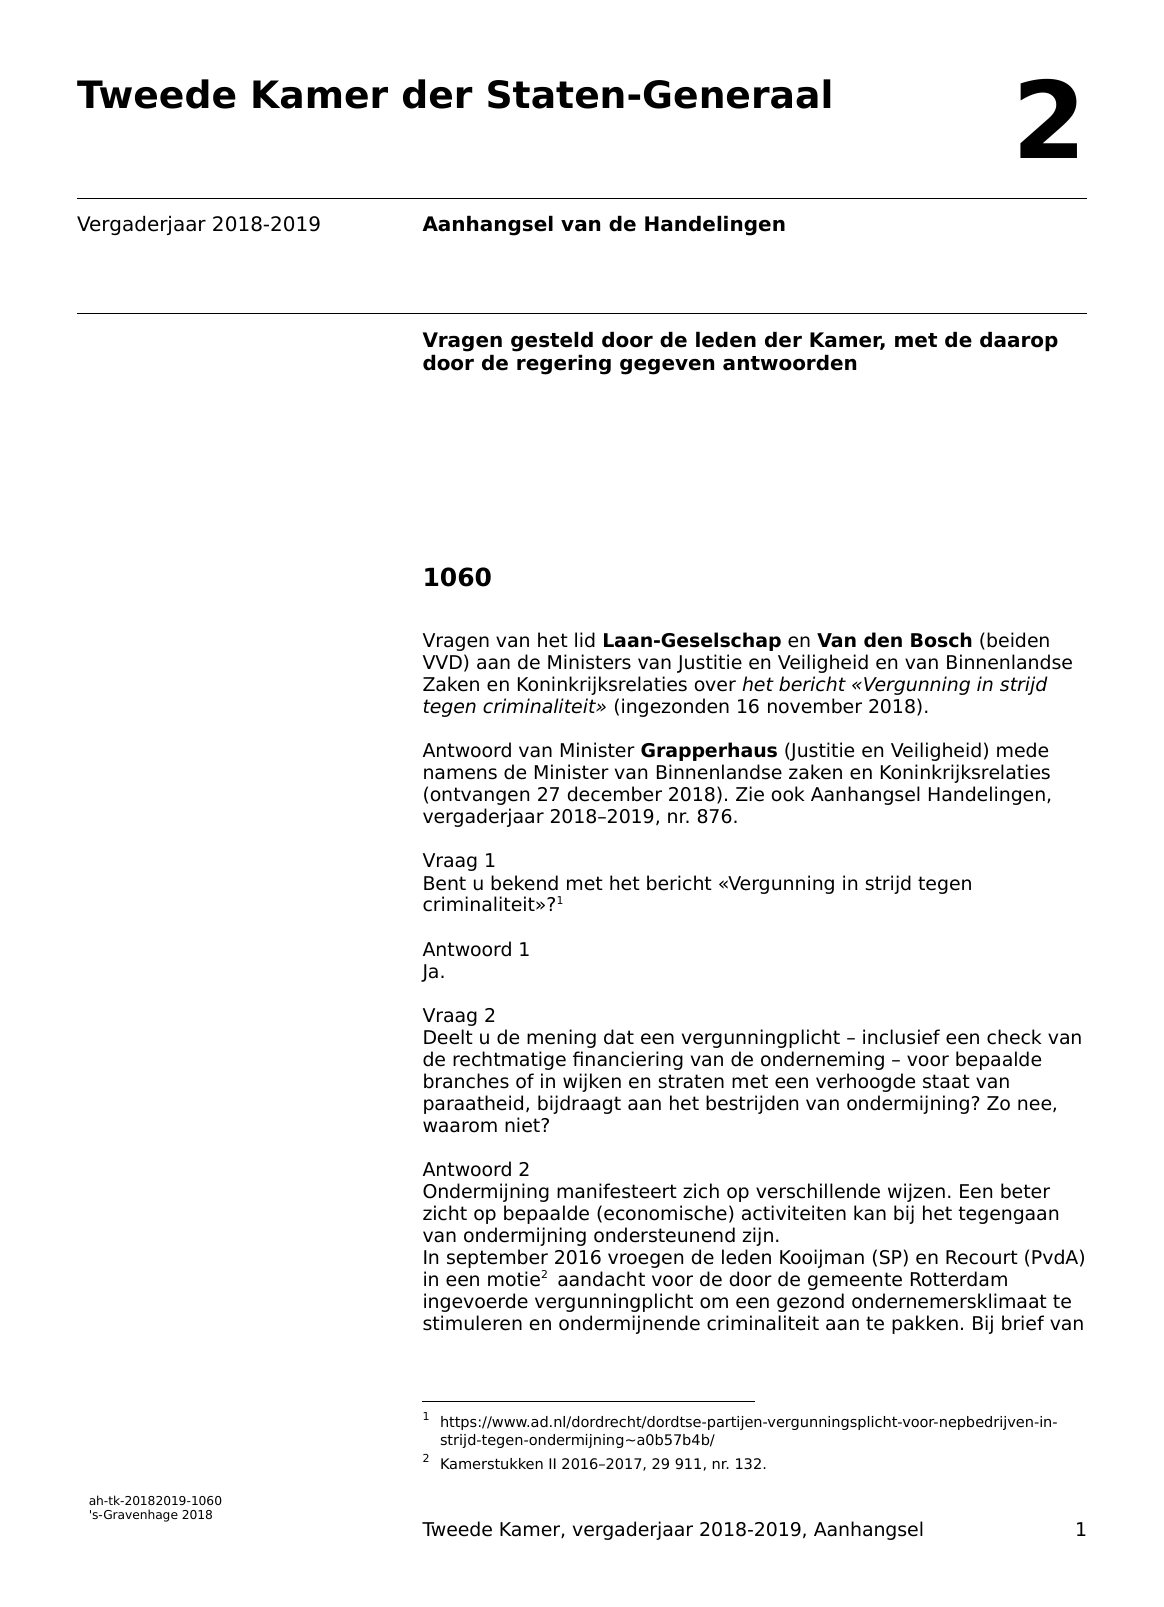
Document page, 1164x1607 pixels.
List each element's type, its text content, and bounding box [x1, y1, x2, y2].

table_header Tweede Kamer der Staten-Generaal [77, 59, 886, 198]
table_cell Vragen gesteld door de leden der Kamer, met de daarop door de regering gegeven antwoorden [422, 314, 1087, 375]
text Ondermijning manifesteert zich op verschillende wijzen. Een beter zicht op bepaalde (economische) activiteiten kan bij het tegengaan van ondermijning ondersteunend zijn. [422, 1181, 1087, 1247]
text Vraag 1 [422, 850, 1087, 872]
text Antwoord 1 [422, 938, 1087, 961]
text Kamerstukken II 2016–2017, 29 911, nr. 132. [422, 1452, 1087, 1474]
text Deelt u de mening dat een vergunningplicht – inclusief een check van de rechtmatige financiering van de onderneming – voor bepaalde branches of in wijken en straten met een verhoogde staat van paraatheid, bijdraagt aan het bestrijden van ondermijning? Zo nee, waarom niet? [422, 1027, 1087, 1137]
text 's-Gravenhage 2018 [88, 1508, 323, 1522]
text Bent u bekend met het bericht «Vergunning in strijd tegen criminaliteit»? [422, 872, 1087, 916]
text In september 2016 vroegen de leden Kooijman (SP) en Recourt (PvdA) in een motie aandacht voor de door de gemeente Rotterdam ingevoerde vergunningplicht om een gezond ondernemersklimaat te stimuleren en ondermijnende criminaliteit aan te pakken. Bij brief van [422, 1247, 1087, 1334]
text ah-tk-20182019-1060 [88, 1494, 323, 1508]
text Antwoord 2 [422, 1159, 1087, 1181]
text https://www.ad.nl/dordrecht/dordtse-partijen-vergunningsplicht-voor-nepbedrijven-in-strijd-tegen-ondermijning~a0b57b4b/ [422, 1410, 1087, 1449]
text Vraag 2 [422, 1005, 1087, 1027]
text Ja. [422, 961, 1087, 982]
text Vragen van het lid Laan-Geselschap en Van den Bosch (beiden VVD) aan de Ministers van Justitie en Veiligheid en van Binnenlandse Zaken en Koninkrijksrelaties over het bericht «Vergunning in strijd tegen criminaliteit» (ingezonden 16 november 2018). [422, 630, 1087, 718]
text 1060 [422, 563, 1087, 592]
text Antwoord van Minister Grapperhaus (Justitie en Veiligheid) mede namens de Minister van Binnenlandse zaken en Koninkrijksrelaties (ontvangen 27 december 2018). Zie ook Aanhangsel Handelingen, vergaderjaar 2018–2019, nr. 876. [422, 740, 1087, 828]
table_cell [77, 314, 422, 375]
table_header 2 [886, 59, 1087, 198]
table_cell Aanhangsel van de Handelingen [422, 199, 1087, 313]
table_cell Vergaderjaar 2018-2019 [77, 199, 422, 313]
